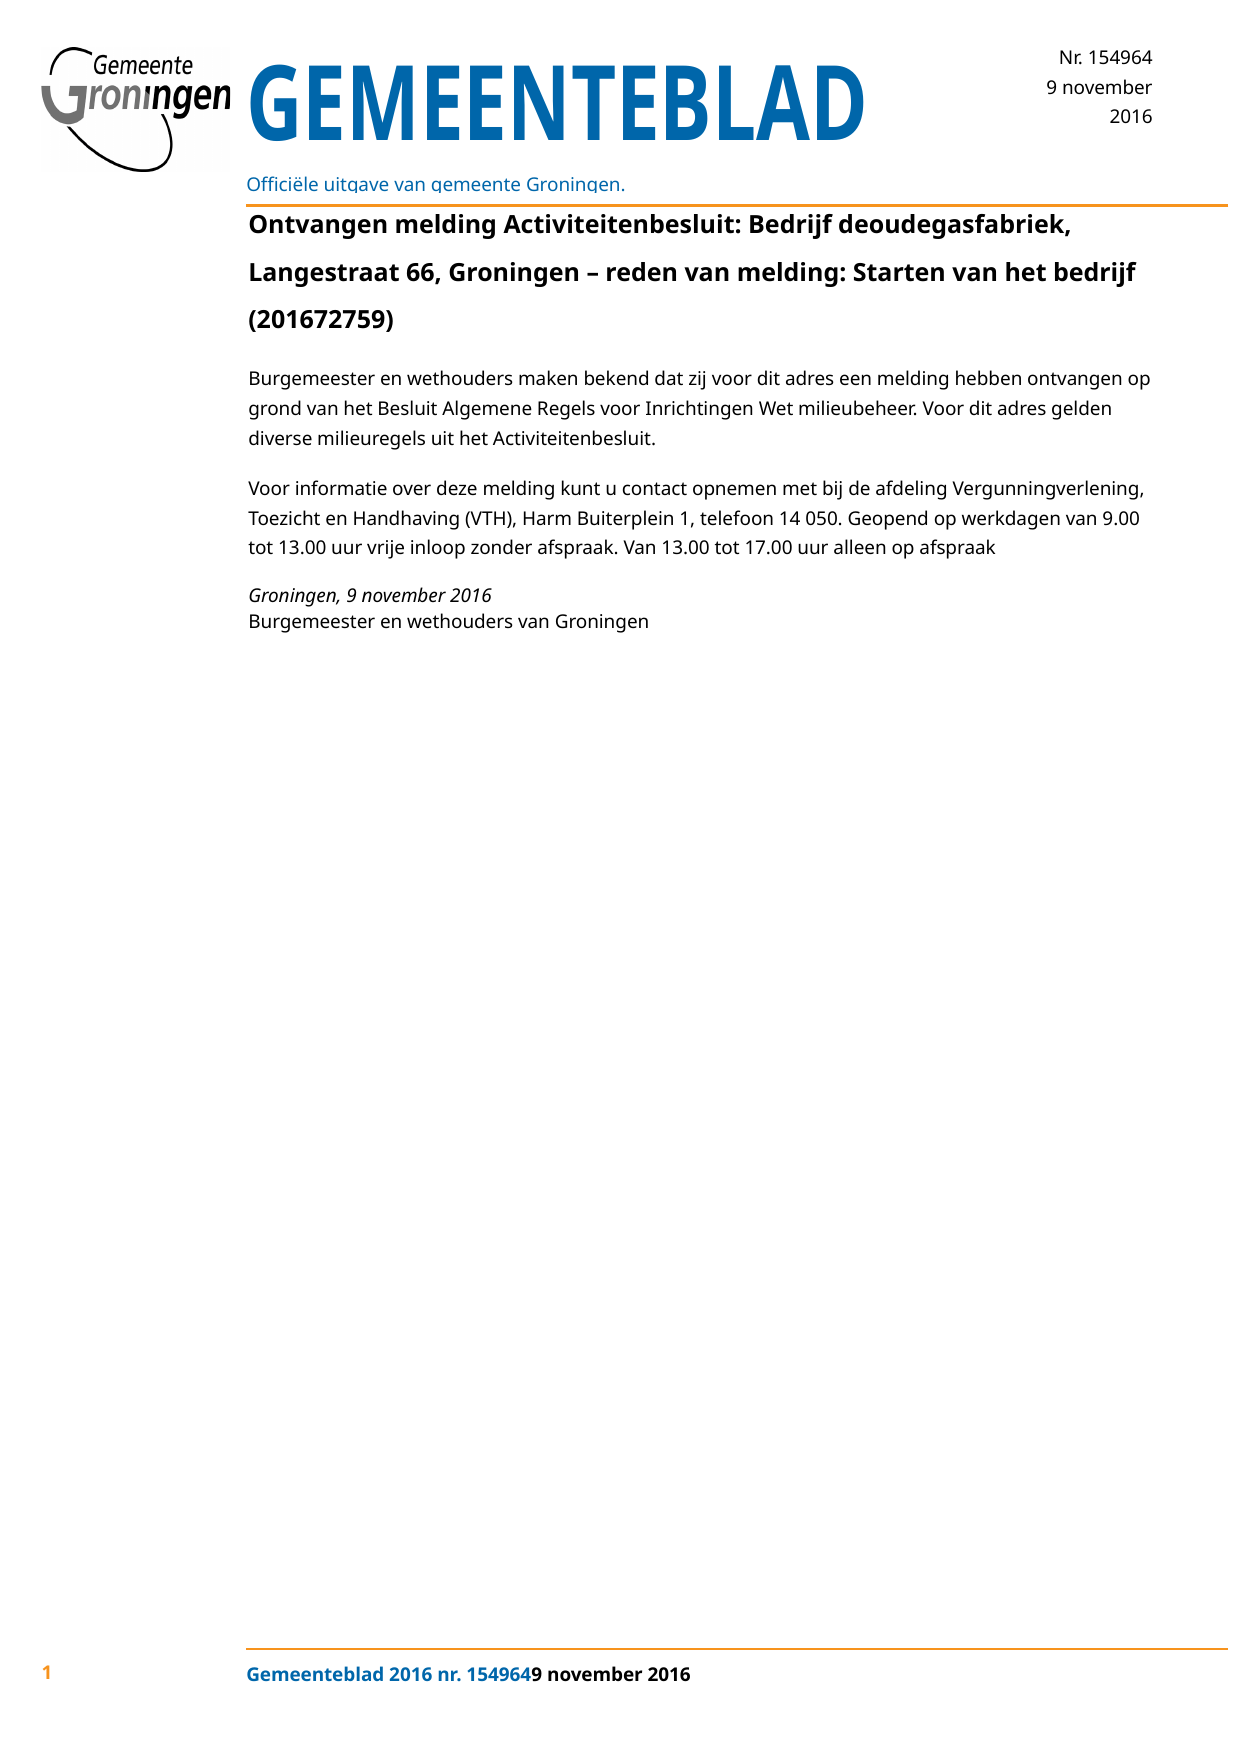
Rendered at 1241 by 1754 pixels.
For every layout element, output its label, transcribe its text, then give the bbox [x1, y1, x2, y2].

text Burgemeester en wethouders van Groningen [248, 608, 1152, 633]
text Burgemeester en wethouders maken bekend dat zij voor dit adres een melding hebben ontvangen op grond van het Besluit Algemene Regels voor Inrichtingen Wet milieubeheer. Voor dit adres gelden diverse milieuregels uit het Activiteitenbesluit. [248, 366, 1152, 450]
text Groningen, 9 november 2016 [248, 582, 1152, 608]
text Voor informatie over deze melding kunt u contact opnemen met bij de afdeling Vergunningverlening, Toezicht en Handhaving (VTH), Harm Buiterplein 1, telefoon 14 050. Geopend op werkdagen van 9.00 tot 13.00 uur vrije inloop zonder afspraak. Van 13.00 tot 17.00 uur alleen op afspraak [248, 475, 1152, 560]
text Ontvangen melding Activiteitenbesluit: Bedrijf deoudegasfabriek, Langestraat 66, Groningen – reden van melding: Starten van het bedrijf (201672759) [248, 207, 1152, 336]
picture [41, 47, 231, 172]
